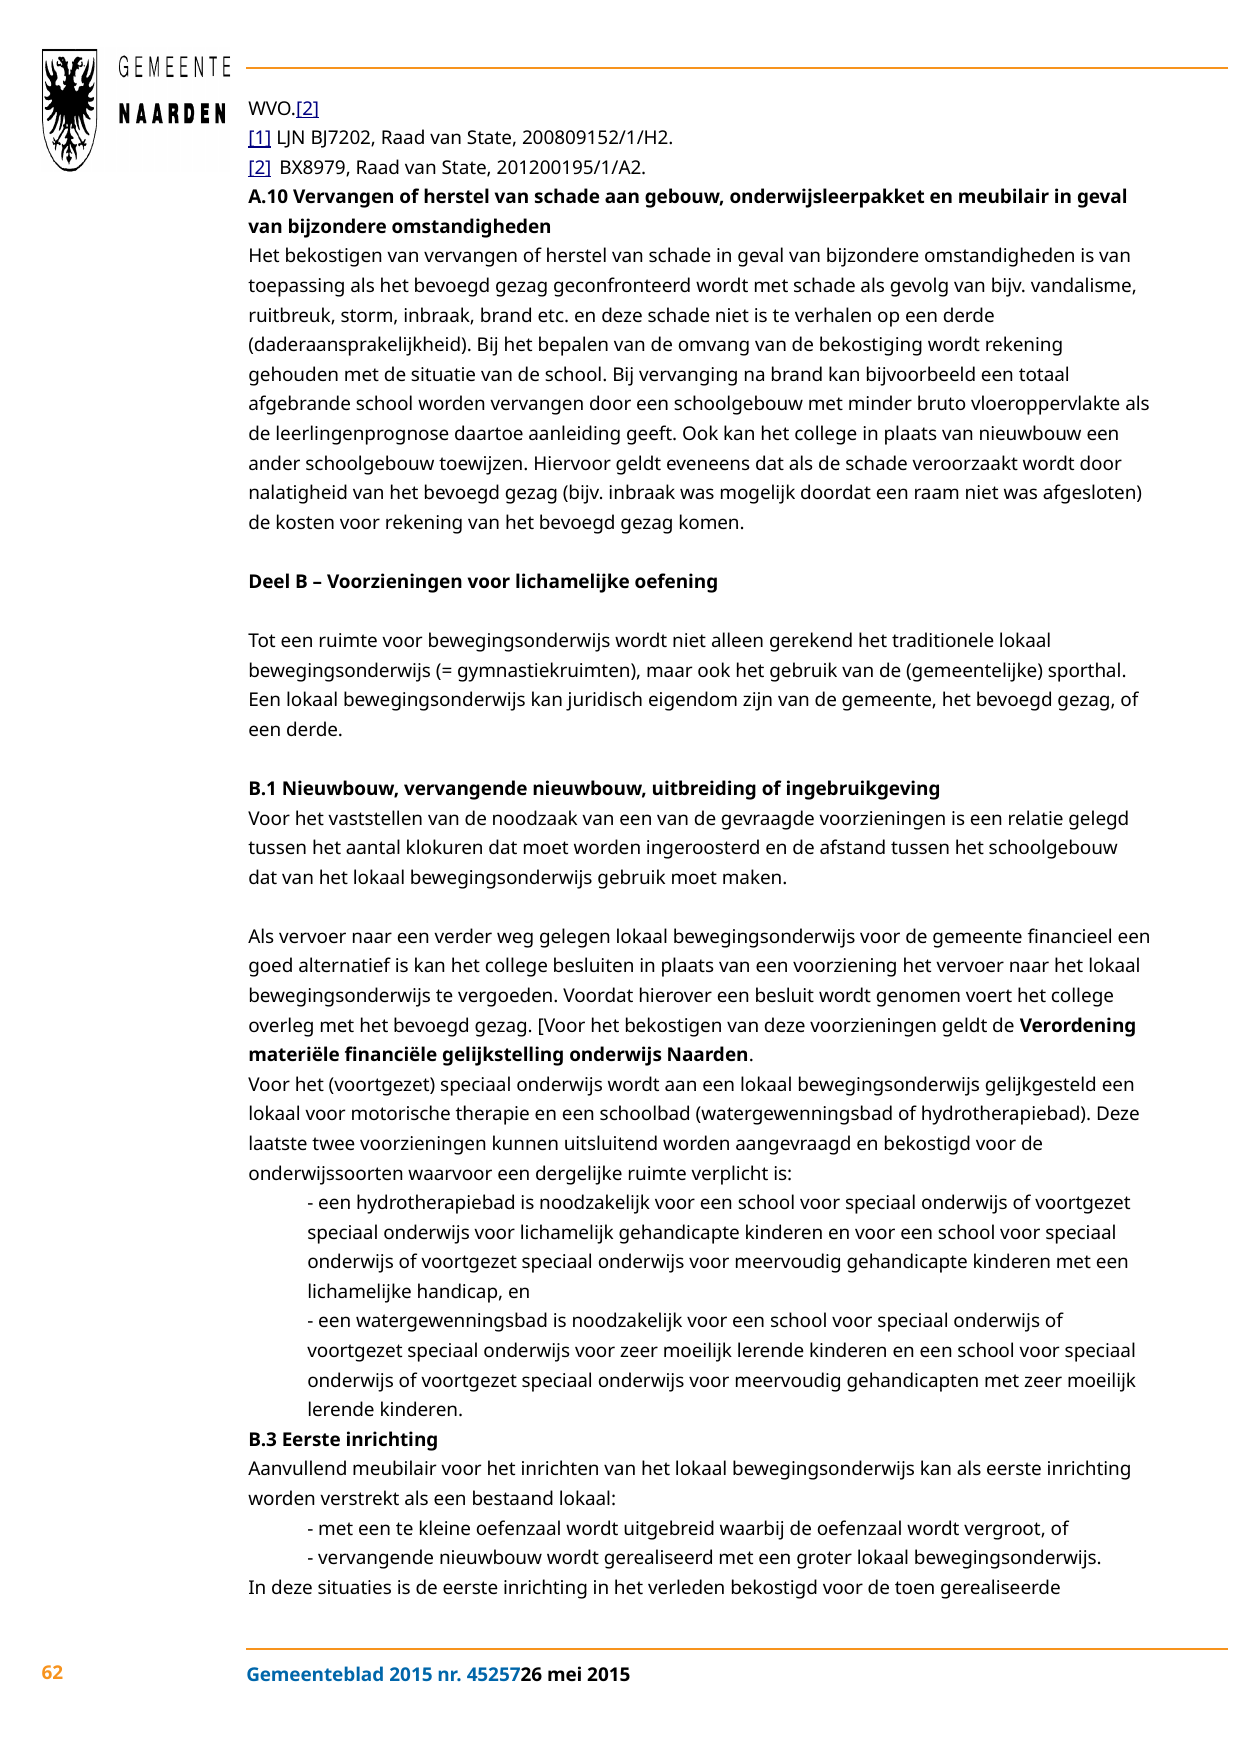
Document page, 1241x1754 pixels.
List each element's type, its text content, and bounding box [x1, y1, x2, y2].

text Aanvullend meubilair voor het inrichten van het lokaal bewegingsonderwijs kan als eerste inrichting worden verstrekt als een bestaand lokaal: [248, 1456, 1152, 1511]
text WVO.[2] [248, 95, 1152, 121]
text Als vervoer naar een verder weg gelegen lokaal bewegingsonderwijs voor de gemeente financieel een goed alternatief is kan het college besluiten in plaats van een voorziening het vervoer naar het lokaal bewegingsonderwijs te vergoeden. Voordat hierover een besluit wordt genomen voert het college overleg met het bevoegd gezag. [Voor het bekostigen van deze voorzieningen geldt de Verordening materiële financiële gelijkstelling onderwijs Naarden. [248, 923, 1152, 1067]
text Voor het vaststellen van de noodzaak van een van de gevraagde voorzieningen is een relatie gelegd tussen het aantal klokuren dat moet worden ingeroosterd en de afstand tussen het schoolgebouw dat van het lokaal bewegingsonderwijs gebruik moet maken. [248, 805, 1152, 890]
text [1] LJN BJ7202, Raad van State, 200809152/1/H2. [248, 124, 1152, 150]
list - een watergewenningsbad is noodzakelijk voor een school voor speciaal onderwijs of voortgezet speciaal onderwijs voor zeer moeilijk lerende kinderen en een school voor speciaal onderwijs of voortgezet speciaal onderwijs voor meervoudig gehandicapten met zeer moeilijk lerende kinderen. [248, 1308, 1152, 1422]
text [2] BX8979, Raad van State, 201200195/1/A2. [248, 154, 1152, 180]
text Het bekostigen van vervangen of herstel van schade in geval van bijzondere omstandigheden is van toepassing als het bevoegd gezag geconfronteerd wordt met schade als gevolg van bijv. vandalisme, ruitbreuk, storm, inbraak, brand etc. en deze schade niet is te verhalen op een derde (daderaansprakelijkheid). Bij het bepalen van de omvang van de bekostiging wordt rekening gehouden met de situatie van de school. Bij vervanging na brand kan bijvoorbeeld een totaal afgebrande school worden vervangen door een schoolgebouw met minder bruto vloeroppervlakte als de leerlingenprognose daartoe aanleiding geeft. Ook kan het college in plaats van nieuwbouw een ander schoolgebouw toewijzen. Hiervoor geldt eveneens dat als de schade veroorzaakt wordt door nalatigheid van het bevoegd gezag (bijv. inbraak was mogelijk doordat een raam niet was afgesloten) de kosten voor rekening van het bevoegd gezag komen. [248, 243, 1152, 535]
text Tot een ruimte voor bewegingsonderwijs wordt niet alleen gerekend het traditionele lokaal bewegingsonderwijs (= gymnastiekruimten), maar ook het gebruik van de (gemeentelijke) sporthal. Een lokaal bewegingsonderwijs kan juridisch eigendom zijn van de gemeente, het bevoegd gezag, of een derde. [248, 627, 1152, 742]
text B.1 Nieuwbouw, vervangende nieuwbouw, uitbreiding of ingebruikgeving [248, 775, 1152, 801]
list - een hydrotherapiebad is noodzakelijk voor een school voor speciaal onderwijs of voortgezet speciaal onderwijs voor lichamelijk gehandicapte kinderen en voor een school voor speciaal onderwijs of voortgezet speciaal onderwijs voor meervoudig gehandicapte kinderen met een lichamelijke handicap, en [248, 1189, 1152, 1304]
text In deze situaties is de eerste inrichting in het verleden bekostigd voor de toen gerealiseerde [248, 1574, 1152, 1600]
list - met een te kleine oefenzaal wordt uitgebreid waarbij de oefenzaal wordt vergroot, of [248, 1515, 1152, 1541]
text Deel B – Voorzieningen voor lichamelijke oefening [248, 568, 1152, 594]
text B.3 Eerste inrichting [248, 1426, 1152, 1452]
list - vervangende nieuwbouw wordt gerealiseerd met een groter lokaal bewegingsonderwijs. [248, 1544, 1152, 1570]
text Voor het (voortgezet) speciaal onderwijs wordt aan een lokaal bewegingsonderwijs gelijkgesteld een lokaal voor motorische therapie en een schoolbad (watergewenningsbad of hydrotherapiebad). Deze laatste twee voorzieningen kunnen uitsluitend worden aangevraagd en bekostigd voor de onderwijssoorten waarvoor een dergelijke ruimte verplicht is: [248, 1071, 1152, 1186]
text A.10 Vervangen of herstel van schade aan gebouw, onderwijsleerpakket en meubilair in geval van bijzondere omstandigheden [248, 183, 1152, 239]
picture [41, 47, 231, 172]
